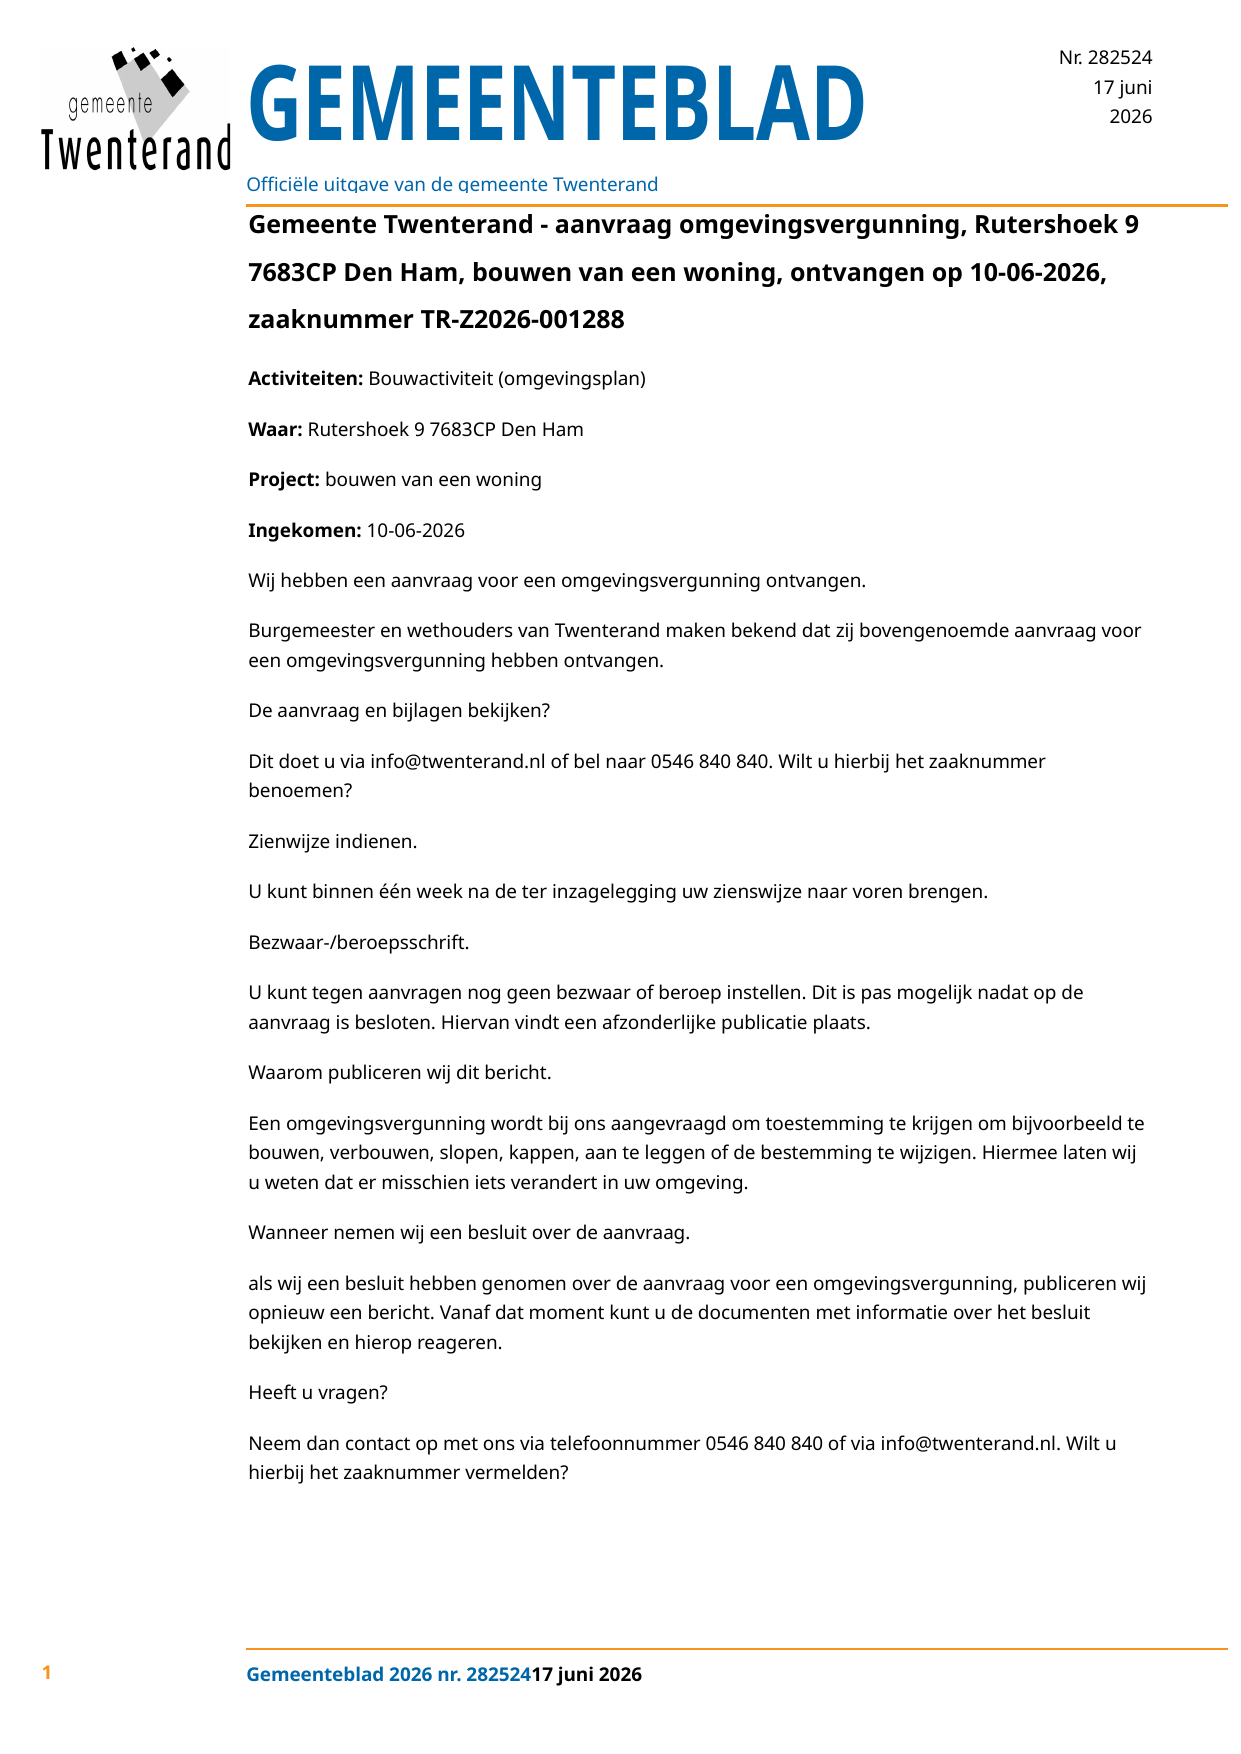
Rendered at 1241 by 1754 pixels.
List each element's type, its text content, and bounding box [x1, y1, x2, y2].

text De aanvraag en bijlagen bekijken? [248, 698, 1152, 723]
text Wij hebben een aanvraag voor een omgevingsvergunning ontvangen. [248, 567, 1152, 593]
text Wanneer nemen wij een besluit over de aanvraag. [248, 1219, 1152, 1245]
text Ingekomen: 10-06-2026 [248, 517, 1152, 542]
text Project: bouwen van een woning [248, 466, 1152, 492]
text Activiteiten: Bouwactiviteit (omgevingsplan) [248, 366, 1152, 391]
text als wij een besluit hebben genomen over de aanvraag voor een omgevingsvergunning, publiceren wij opnieuw een bericht. Vanaf dat moment kunt u de documenten met informatie over het besluit bekijken en hierop reageren. [248, 1270, 1152, 1354]
text Gemeente Twenterand - aanvraag omgevingsvergunning, Rutershoek 9 7683CP Den Ham, bouwen van een woning, ontvangen op 10-06-2026, zaaknummer TR-Z2026-001288 [248, 207, 1152, 336]
text Waar: Rutershoek 9 7683CP Den Ham [248, 416, 1152, 442]
text Een omgevingsvergunning wordt bij ons aangevraagd om toestemming te krijgen om bijvoorbeeld te bouwen, verbouwen, slopen, kappen, aan te leggen of de bestemming te wijzigen. Hiermee laten wij u weten dat er misschien iets verandert in uw omgeving. [248, 1110, 1152, 1194]
text Heeft u vragen? [248, 1379, 1152, 1405]
text Neem dan contact op met ons via telefoonnummer 0546 840 840 of via info@twenterand.nl. Wilt u hierbij het zaaknummer vermelden? [248, 1430, 1152, 1485]
text Zienwijze indienen. [248, 828, 1152, 854]
text Bezwaar-/beroepsschrift. [248, 929, 1152, 954]
picture [41, 47, 231, 172]
text U kunt binnen één week na de ter inzagelegging uw zienswijze naar voren brengen. [248, 878, 1152, 904]
text Dit doet u via info@twenterand.nl of bel naar 0546 840 840. Wilt u hierbij het zaaknummer benoemen? [248, 748, 1152, 803]
text Waarom publiceren wij dit bericht. [248, 1059, 1152, 1085]
text Burgemeester en wethouders van Twenterand maken bekend dat zij bovengenoemde aanvraag voor een omgevingsvergunning hebben ontvangen. [248, 618, 1152, 673]
text U kunt tegen aanvragen nog geen bezwaar of beroep instellen. Dit is pas mogelijk nadat op de aanvraag is besloten. Hiervan vindt een afzonderlijke publicatie plaats. [248, 979, 1152, 1034]
